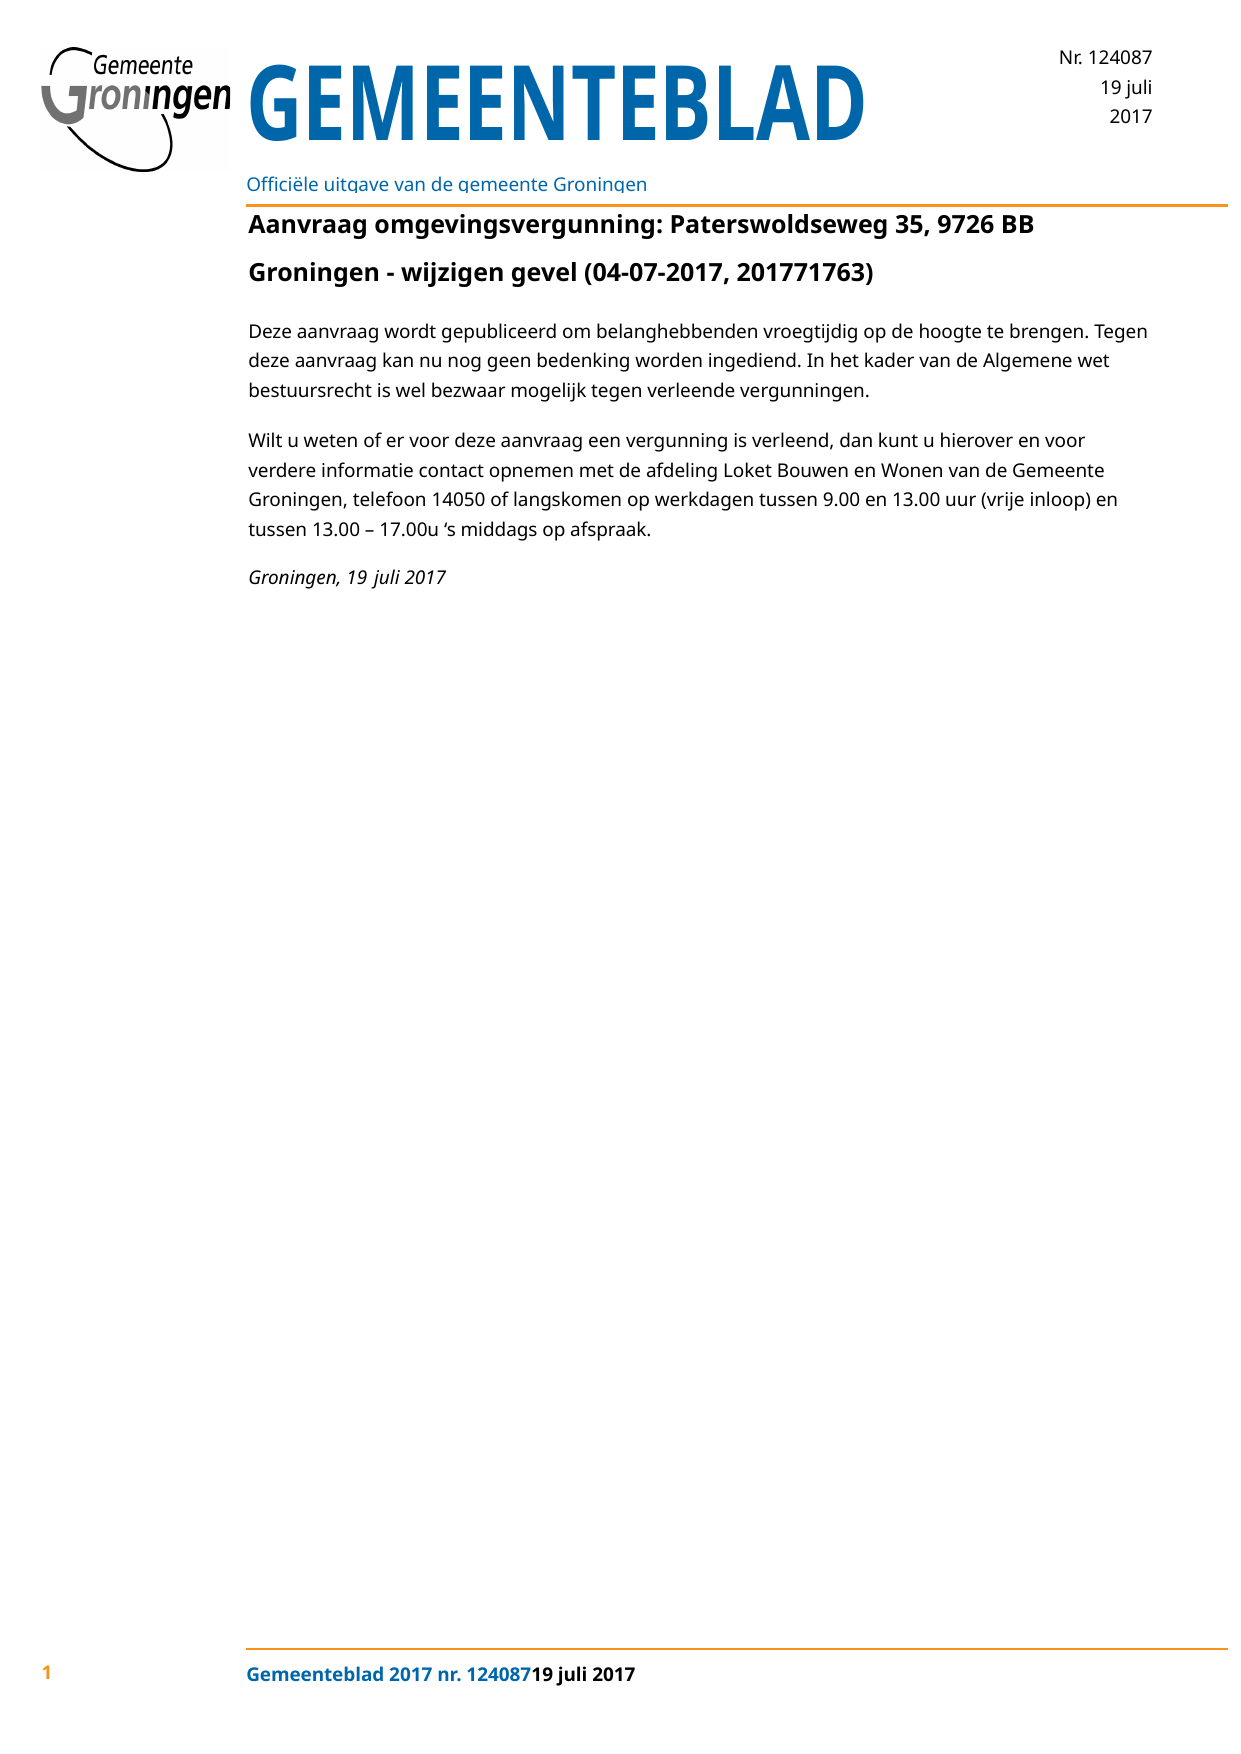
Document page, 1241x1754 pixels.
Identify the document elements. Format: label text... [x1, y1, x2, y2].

text Groningen, 19 juli 2017 [248, 564, 1152, 590]
text Aanvraag omgevingsvergunning: Paterswoldseweg 35, 9726 BB Groningen - wijzigen gevel (04-07-2017, 201771763) [248, 207, 1152, 288]
text Wilt u weten of er voor deze aanvraag een vergunning is verleend, dan kunt u hierover en voor verdere informatie contact opnemen met de afdeling Loket Bouwen en Wonen van de Gemeente Groningen, telefoon 14050 of langskomen op werkdagen tussen 9.00 en 13.00 uur (vrije inloop) en tussen 13.00 – 17.00u ‘s middags op afspraak. [248, 427, 1152, 542]
picture [41, 47, 231, 172]
text Deze aanvraag wordt gepubliceerd om belanghebbenden vroegtijdig op de hoogte te brengen. Tegen deze aanvraag kan nu nog geen bedenking worden ingediend. In het kader van de Algemene wet bestuursrecht is wel bezwaar mogelijk tegen verleende vergunningen. [248, 318, 1152, 403]
